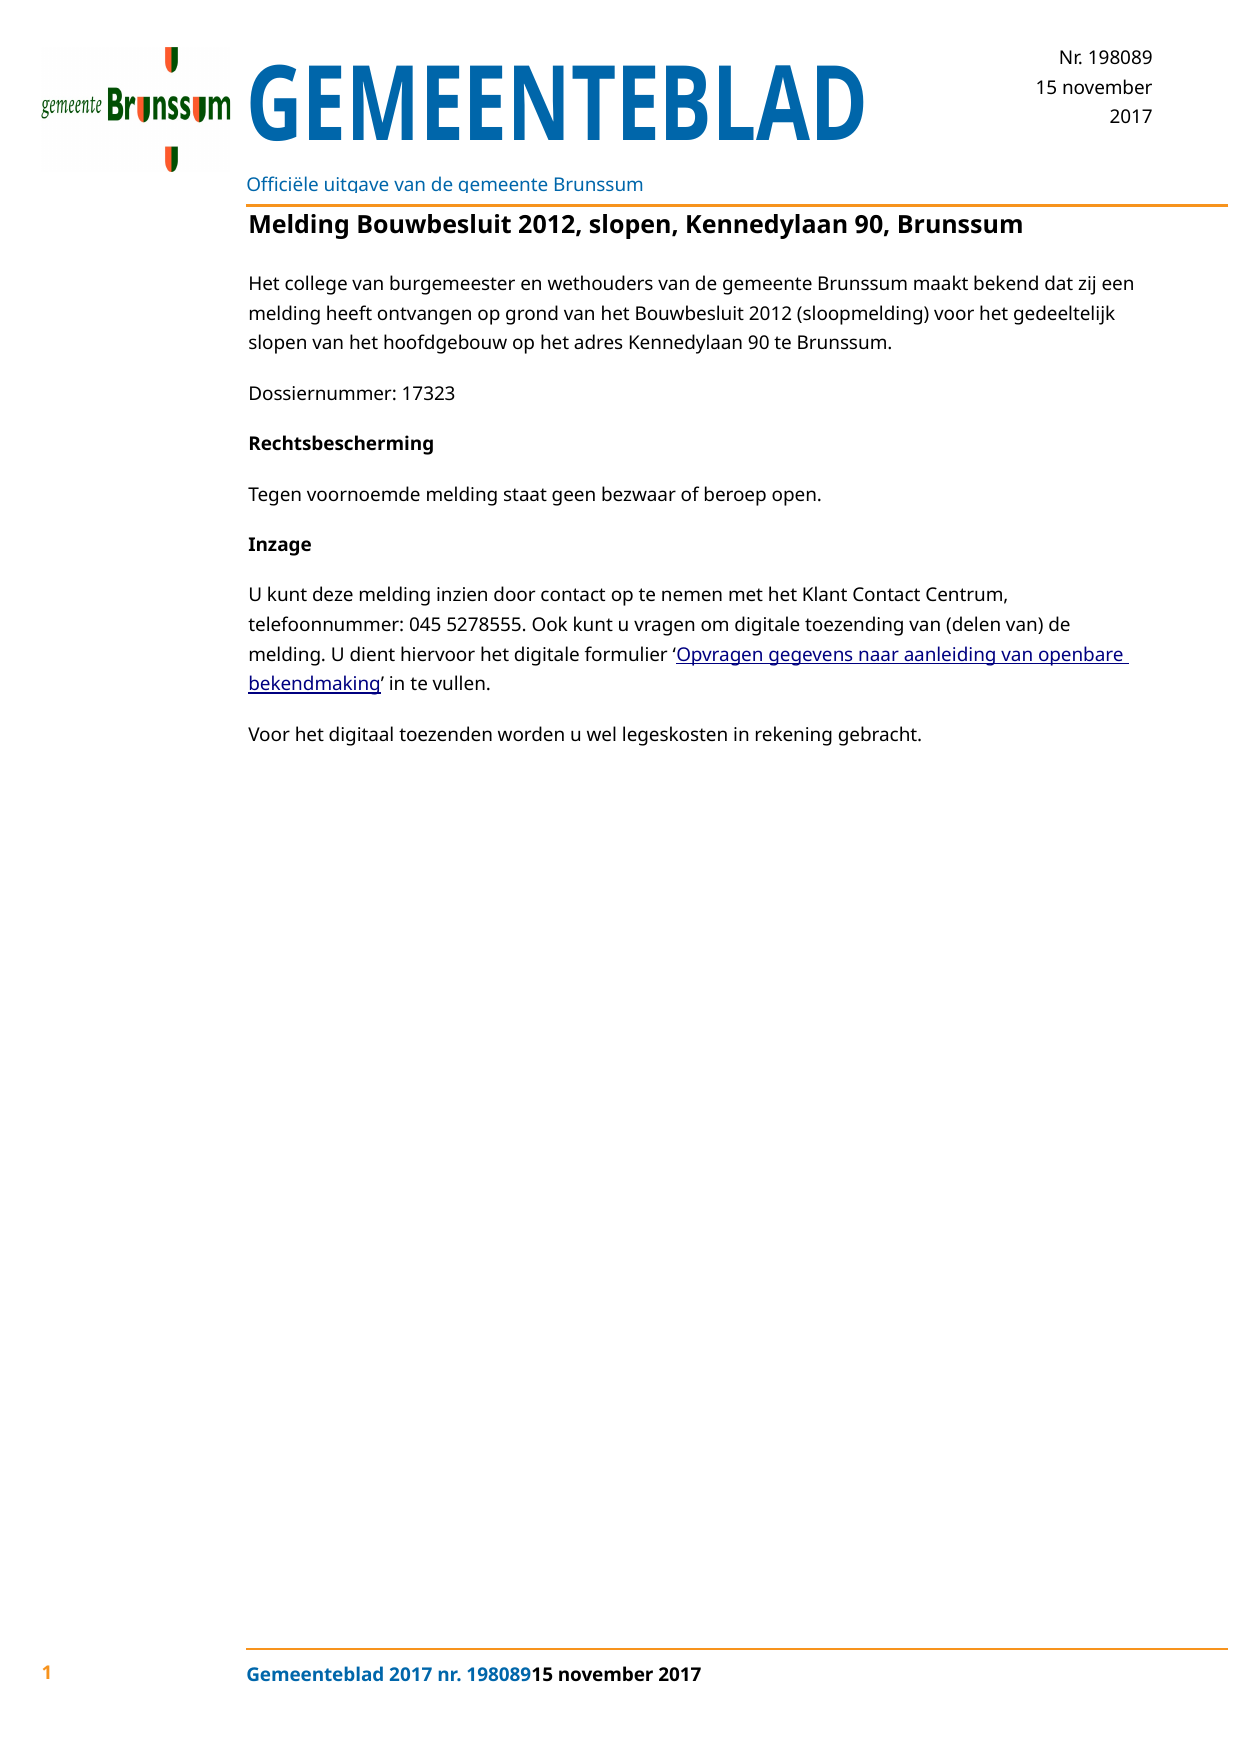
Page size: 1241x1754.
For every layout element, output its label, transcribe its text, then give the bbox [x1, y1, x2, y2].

text Het college van burgemeester en wethouders van de gemeente Brunssum maakt bekend dat zij een melding heeft ontvangen op grond van het Bouwbesluit 2012 (sloopmelding) voor het gedeeltelijk slopen van het hoofdgebouw op het adres Kennedylaan 90 te Brunssum. [248, 270, 1152, 355]
text Dossiernummer: 17323 [248, 380, 1152, 406]
text Rechtsbescherming [248, 430, 1152, 456]
text Inzage [248, 531, 1152, 557]
picture [41, 47, 231, 172]
text Voor het digitaal toezenden worden u wel legeskosten in rekening gebracht. [248, 721, 1152, 746]
text U kunt deze melding inzien door contact op te nemen met het Klant Contact Centrum, telefoonnummer: 045 5278555. Ook kunt u vragen om digitale toezending van (delen van) de melding. U dient hiervoor het digitale formulier ‘Opvragen gegevens naar aanleiding van openbare bekendmaking’ in te vullen. [248, 582, 1152, 696]
text Tegen voornoemde melding staat geen bezwaar of beroep open. [248, 481, 1152, 506]
text Melding Bouwbesluit 2012, slopen, Kennedylaan 90, Brunssum [248, 207, 1152, 241]
